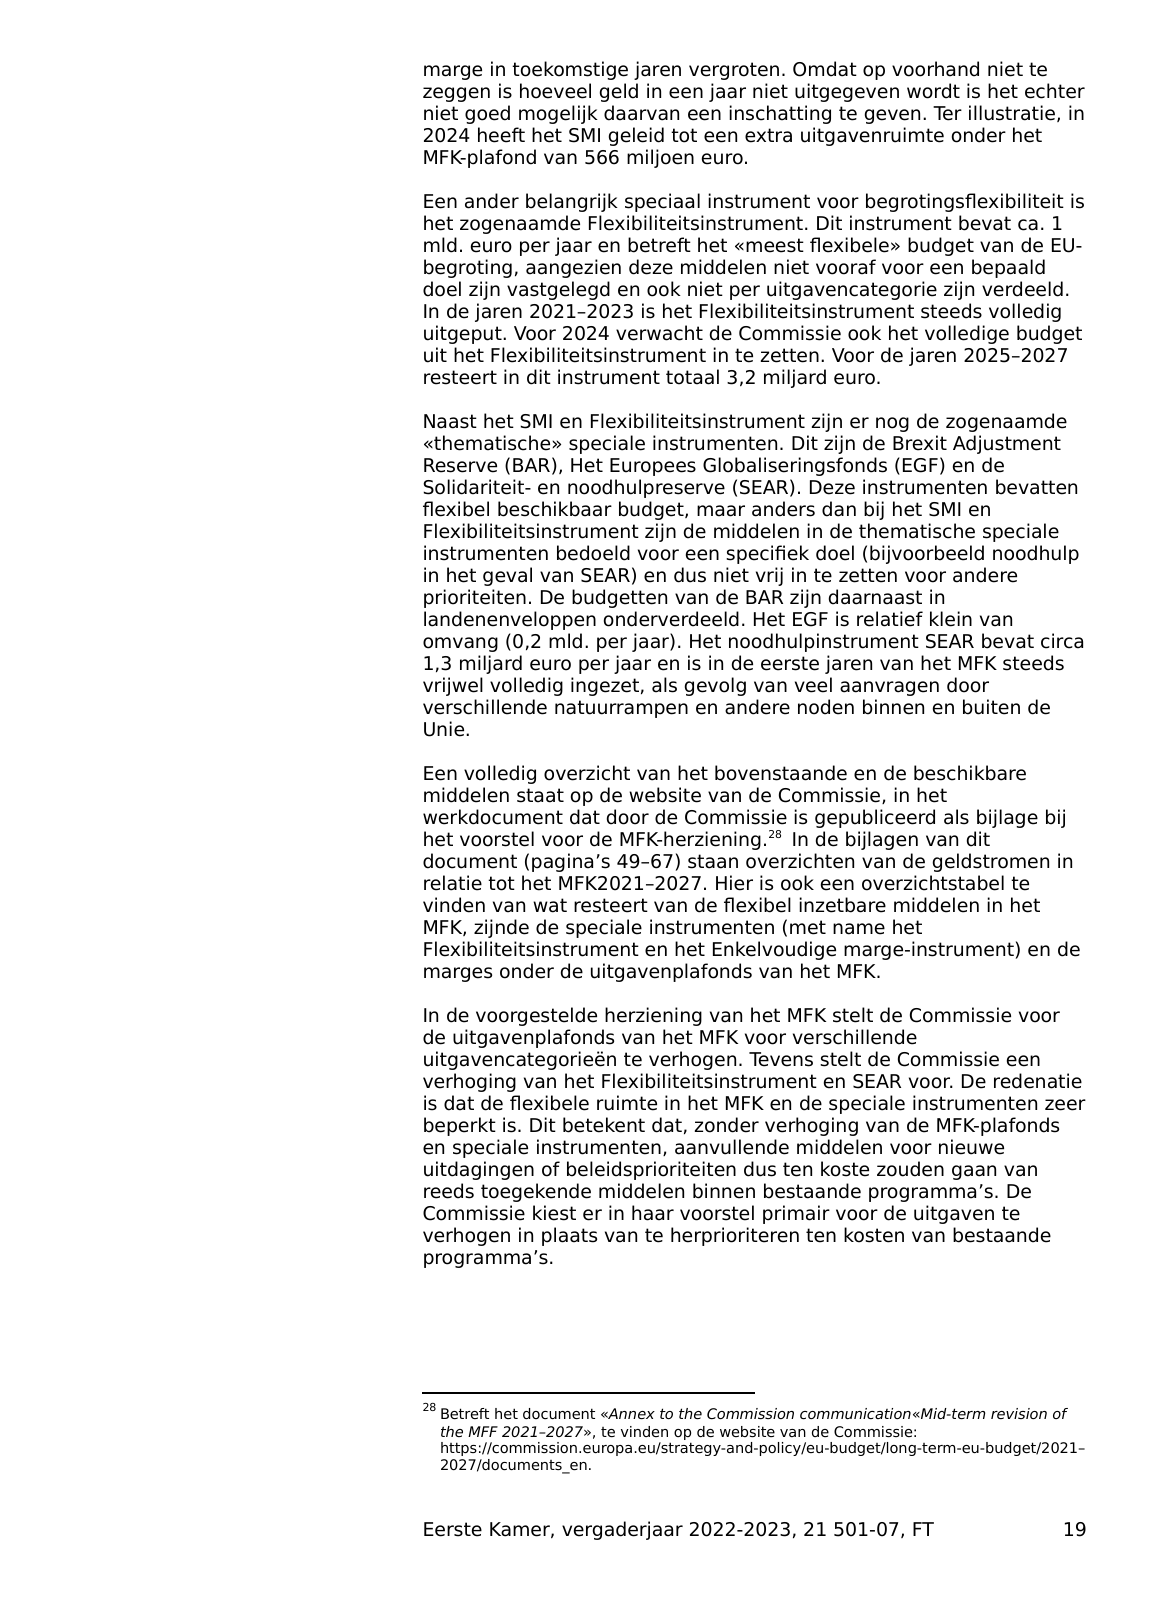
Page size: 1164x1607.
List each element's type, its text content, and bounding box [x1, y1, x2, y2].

text In de voorgestelde herziening van het MFK stelt de Commissie voor de uitgavenplafonds van het MFK voor verschillende uitgavencategorieën te verhogen. Tevens stelt de Commissie een verhoging van het Flexibiliteitsinstrument en SEAR voor. De redenatie is dat de flexibele ruimte in het MFK en de speciale instrumenten zeer beperkt is. Dit betekent dat, zonder verhoging van de MFK-plafonds en speciale instrumenten, aanvullende middelen voor nieuwe uitdagingen of beleidsprioriteiten dus ten koste zouden gaan van reeds toegekende middelen binnen bestaande programma’s. De Commissie kiest er in haar voorstel primair voor de uitgaven te verhogen in plaats van te herprioriteren ten kosten van bestaande programma’s. [422, 1005, 1087, 1269]
text Betreft het document «Annex to the Commission communication«Mid-term revision of the MFF 2021–2027», te vinden op de website van de Commissie: https://commission.europa.eu/strategy-and-policy/eu-budget/long-term-eu-budget/2021–2027/documents_en. [422, 1402, 1087, 1474]
text marge in toekomstige jaren vergroten. Omdat op voorhand niet te zeggen is hoeveel geld in een jaar niet uitgegeven wordt is het echter niet goed mogelijk daarvan een inschatting te geven. Ter illustratie, in 2024 heeft het SMI geleid tot een extra uitgavenruimte onder het MFK-plafond van 566 miljoen euro. [422, 59, 1087, 169]
text Een volledig overzicht van het bovenstaande en de beschikbare middelen staat op de website van de Commissie, in het werkdocument dat door de Commissie is gepubliceerd als bijlage bij het voorstel voor de MFK-herziening. In de bijlagen van dit document (pagina’s 49–67) staan overzichten van de geldstromen in relatie tot het MFK2021–2027. Hier is ook een overzichtstabel te vinden van wat resteert van de flexibel inzetbare middelen in het MFK, zijnde de speciale instrumenten (met name het Flexibiliteitsinstrument en het Enkelvoudige marge-instrument) en de marges onder de uitgavenplafonds van het MFK. [422, 763, 1087, 983]
text Naast het SMI en Flexibiliteitsinstrument zijn er nog de zogenaamde «thematische» speciale instrumenten. Dit zijn de Brexit Adjustment Reserve (BAR), Het Europees Globaliseringsfonds (EGF) en de Solidariteit- en noodhulpreserve (SEAR). Deze instrumenten bevatten flexibel beschikbaar budget, maar anders dan bij het SMI en Flexibiliteitsinstrument zijn de middelen in de thematische speciale instrumenten bedoeld voor een specifiek doel (bijvoorbeeld noodhulp in het geval van SEAR) en dus niet vrij in te zetten voor andere prioriteiten. De budgetten van de BAR zijn daarnaast in landenenveloppen onderverdeeld. Het EGF is relatief klein van omvang (0,2 mld. per jaar). Het noodhulpinstrument SEAR bevat circa 1,3 miljard euro per jaar en is in de eerste jaren van het MFK steeds vrijwel volledig ingezet, als gevolg van veel aanvragen door verschillende natuurrampen en andere noden binnen en buiten de Unie. [422, 411, 1087, 741]
text Een ander belangrijk speciaal instrument voor begrotingsflexibiliteit is het zogenaamde Flexibiliteitsinstrument. Dit instrument bevat ca. 1 mld. euro per jaar en betreft het «meest flexibele» budget van de EU-begroting, aangezien deze middelen niet vooraf voor een bepaald doel zijn vastgelegd en ook niet per uitgavencategorie zijn verdeeld. In de jaren 2021–2023 is het Flexibiliteitsinstrument steeds volledig uitgeput. Voor 2024 verwacht de Commissie ook het volledige budget uit het Flexibiliteitsinstrument in te zetten. Voor de jaren 2025–2027 resteert in dit instrument totaal 3,2 miljard euro. [422, 191, 1087, 389]
